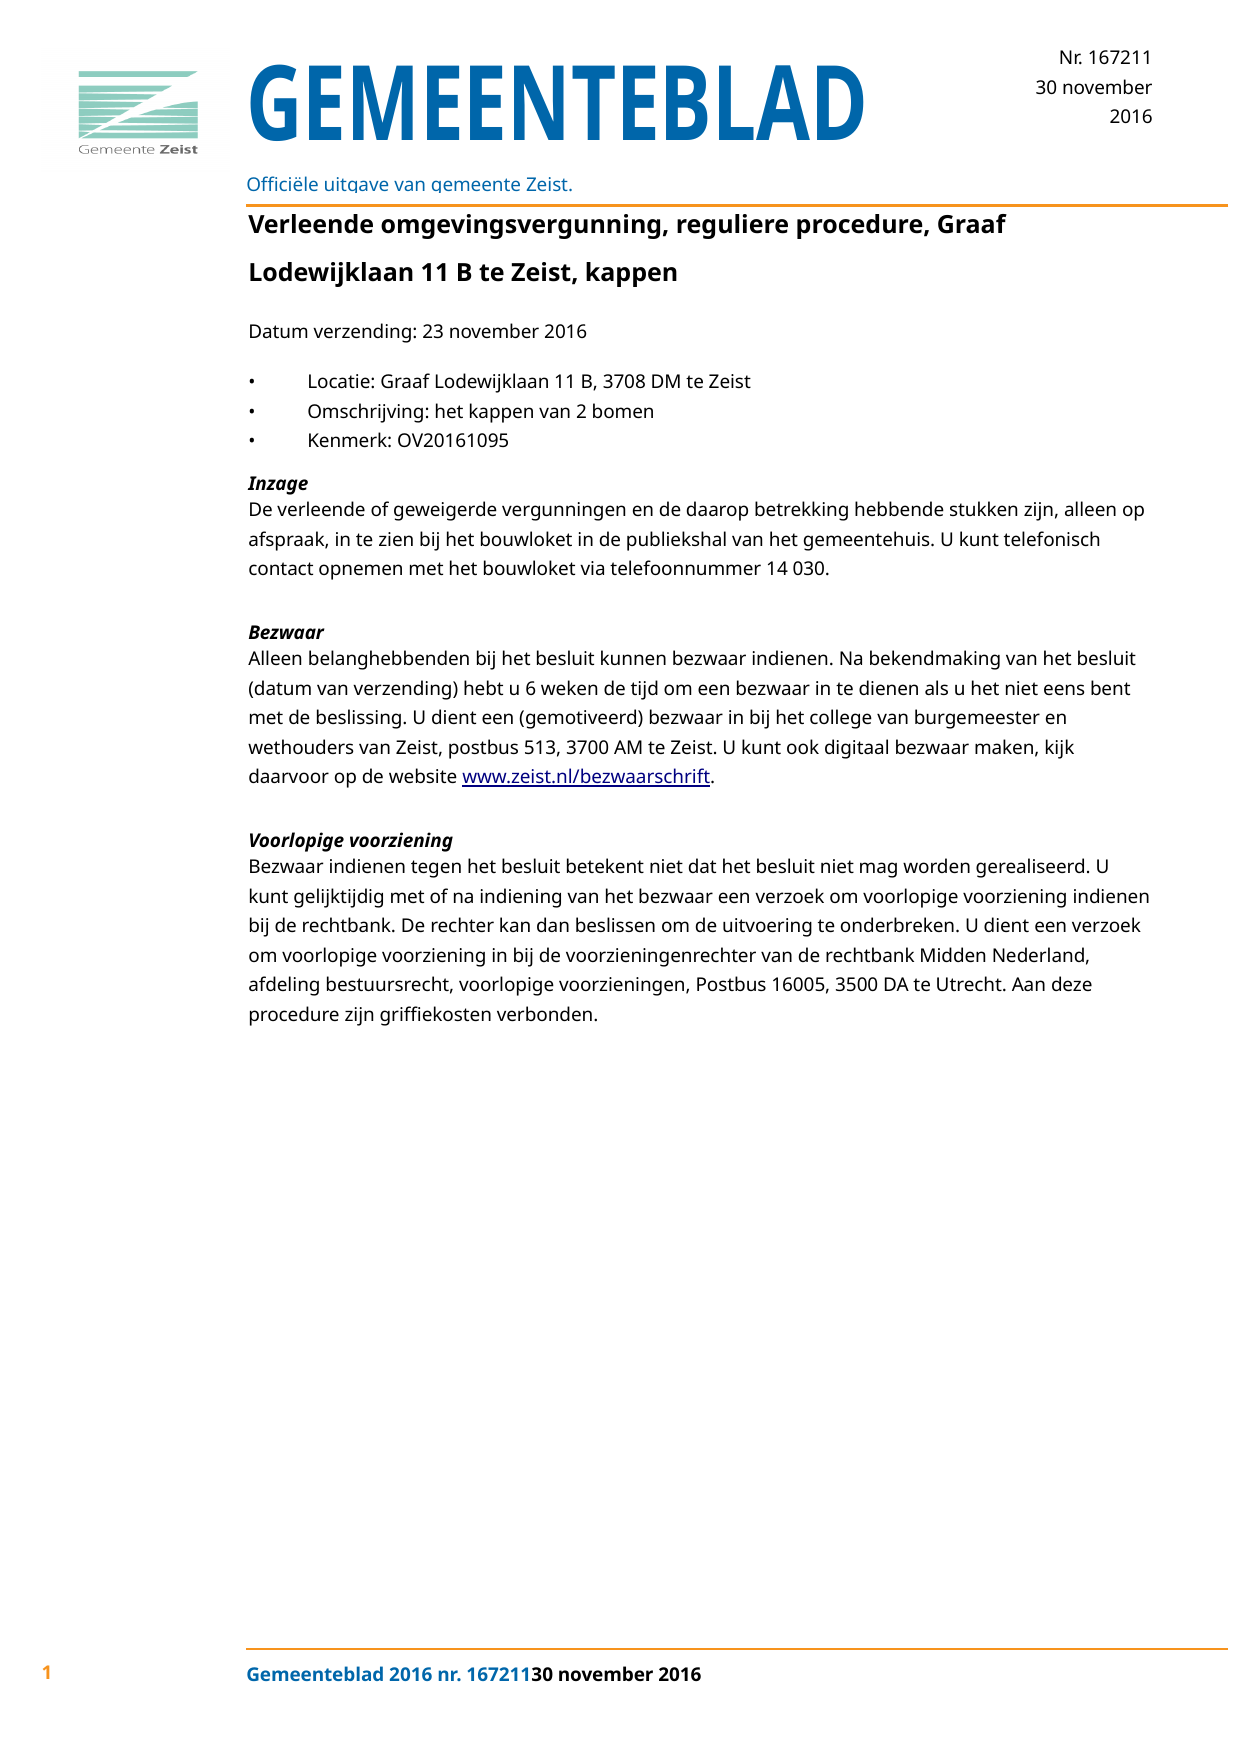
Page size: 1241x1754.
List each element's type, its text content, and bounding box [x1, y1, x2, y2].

picture [41, 47, 231, 172]
text Bezwaar indienen tegen het besluit betekent niet dat het besluit niet mag worden gerealiseerd. U kunt gelijktijdig met of na indiening van het bezwaar een verzoek om voorlopige voorziening indienen bij de rechtbank. De rechter kan dan beslissen om de uitvoering te onderbreken. U dient een verzoek om voorlopige voorziening in bij de voorzieningenrechter van de rechtbank Midden Nederland, afdeling bestuursrecht, voorlopige voorzieningen, Postbus 16005, 3500 DA te Utrecht. Aan deze procedure zijn griffiekosten verbonden. [248, 853, 1152, 1027]
text Voorlopige voorziening [248, 827, 1152, 853]
text Verleende omgevingsvergunning, reguliere procedure, Graaf Lodewijklaan 11 B te Zeist, kappen [248, 207, 1152, 288]
text Alleen belanghebbenden bij het besluit kunnen bezwaar indienen. Na bekendmaking van het besluit (datum van verzending) hebt u 6 weken de tijd om een bezwaar in te dienen als u het niet eens bent met de beslissing. U dient een (gemotiveerd) bezwaar in bij het college van burgemeester en wethouders van Zeist, postbus 513, 3700 AM te Zeist. U kunt ook digitaal bezwaar maken, kijk daarvoor op de website www.zeist.nl/bezwaarschrift. [248, 645, 1152, 789]
text Datum verzending: 23 november 2016 [248, 318, 1152, 344]
list Omschrijving: het kappen van 2 bomen [248, 398, 1152, 424]
list Locatie: Graaf Lodewijklaan 11 B, 3708 DM te Zeist [248, 368, 1152, 394]
text Inzage [248, 471, 1152, 496]
text Bezwaar [248, 619, 1152, 645]
list Kenmerk: OV20161095 [248, 427, 1152, 453]
text De verleende of geweigerde vergunningen en de daarop betrekking hebbende stukken zijn, alleen op afspraak, in te zien bij het bouwloket in de publiekshal van het gemeentehuis. U kunt telefonisch contact opnemen met het bouwloket via telefoonnummer 14 030. [248, 496, 1152, 581]
